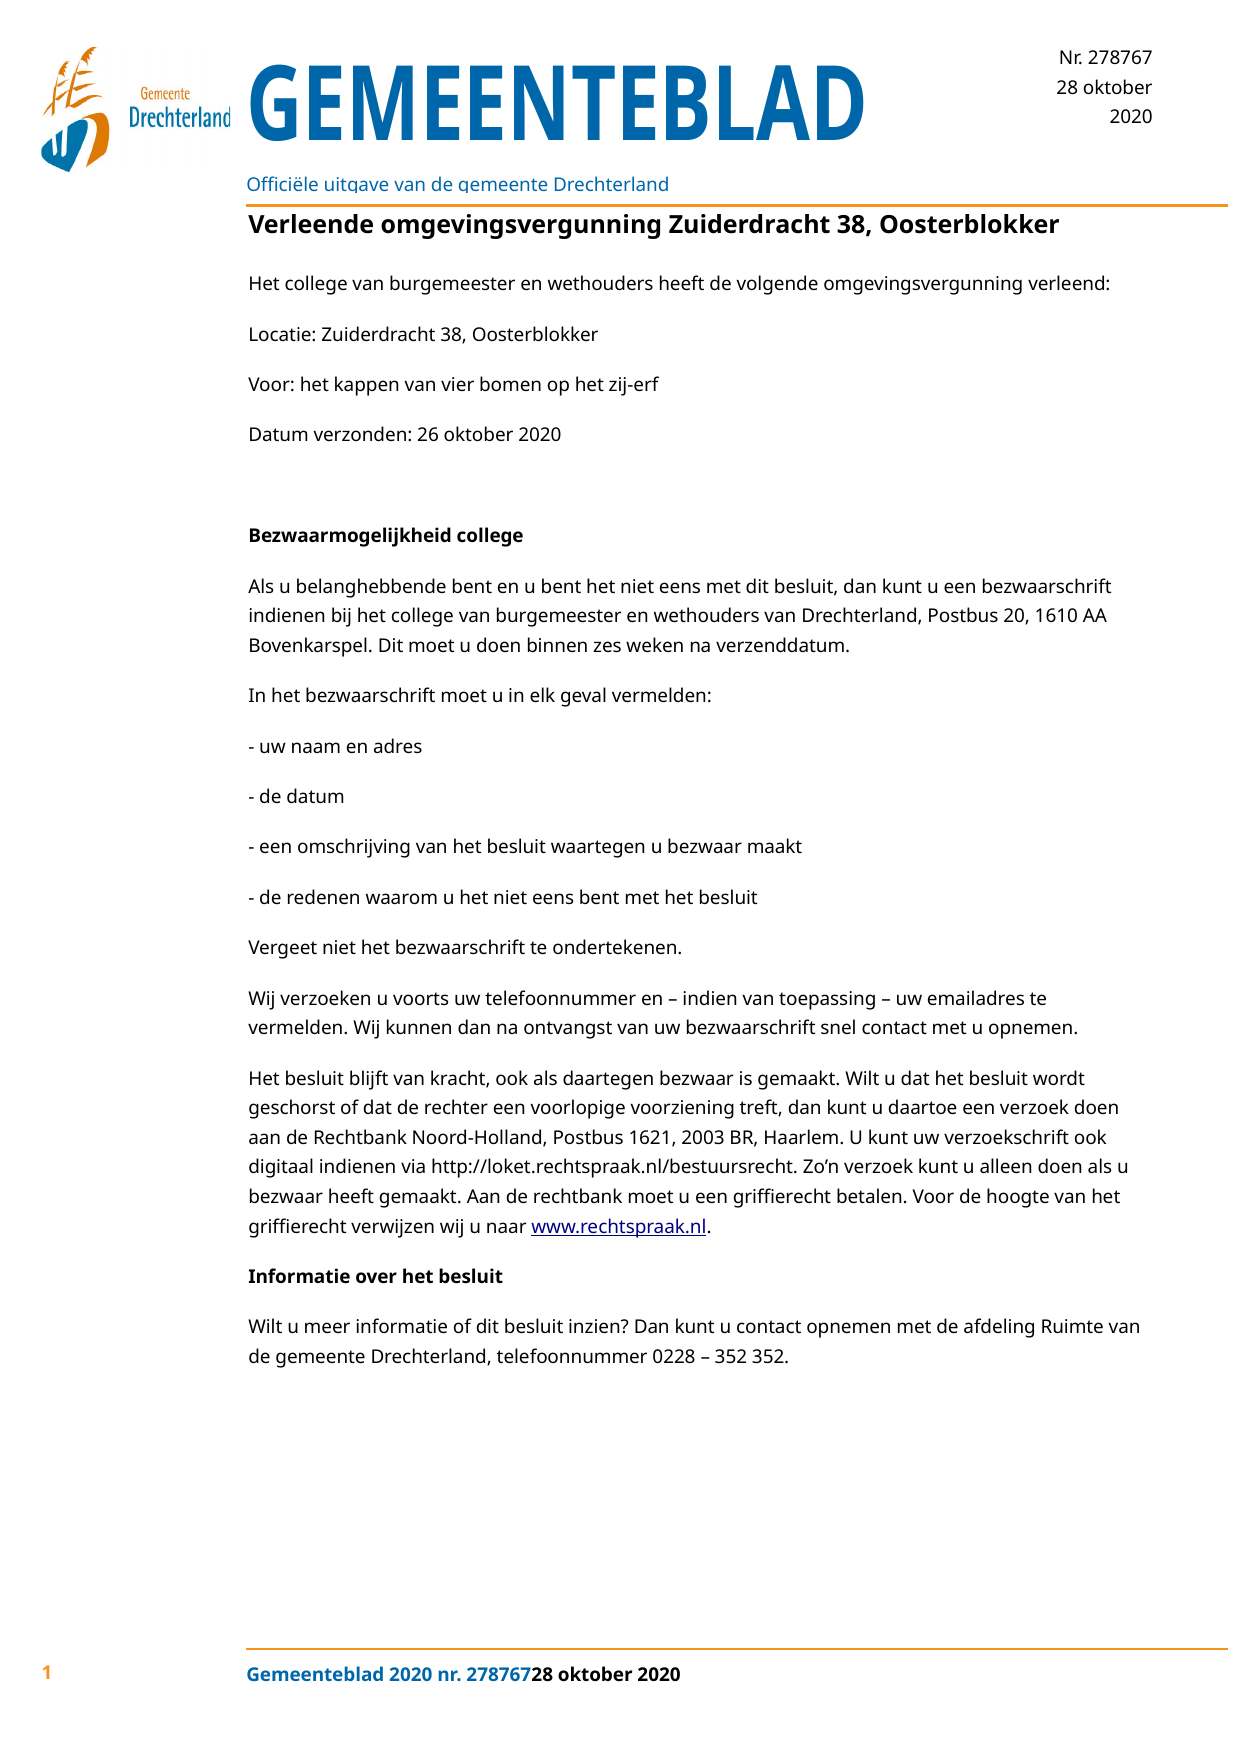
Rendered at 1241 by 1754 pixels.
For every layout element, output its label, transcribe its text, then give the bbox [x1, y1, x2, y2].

text Wij verzoeken u voorts uw telefoonnummer en – indien van toepassing – uw emailadres te vermelden. Wij kunnen dan na ontvangst van uw bezwaarschrift snel contact met u opnemen. [248, 985, 1152, 1040]
text Wilt u meer informatie of dit besluit inzien? Dan kunt u contact opnemen met de afdeling Ruimte van de gemeente Drechterland, telefoonnummer 0228 – 352 352. [248, 1314, 1152, 1369]
text Het besluit blijft van kracht, ook als daartegen bezwaar is gemaakt. Wilt u dat het besluit wordt geschorst of dat de rechter een voorlopige voorziening treft, dan kunt u daartoe een verzoek doen aan de Rechtbank Noord-Holland, Postbus 1621, 2003 BR, Haarlem. U kunt uw verzoekschrift ook digitaal indienen via http://loket.rechtspraak.nl/bestuursrecht. Zo’n verzoek kunt u alleen doen als u bezwaar heeft gemaakt. Aan de rechtbank moet u een griffierecht betalen. Voor de hoogte van het griffierecht verwijzen wij u naar www.rechtspraak.nl. [248, 1065, 1152, 1238]
picture [41, 158, 64, 172]
picture [41, 47, 231, 172]
text - de datum [248, 783, 1152, 809]
text - een omschrijving van het besluit waartegen u bezwaar maakt [248, 834, 1152, 859]
text Datum verzonden: 26 oktober 2020 [248, 422, 1152, 447]
text Locatie: Zuiderdracht 38, Oosterblokker [248, 321, 1152, 346]
text Verleende omgevingsvergunning Zuiderdracht 38, Oosterblokker [248, 207, 1152, 241]
text Bezwaarmogelijkheid college [248, 522, 1152, 548]
text Voor: het kappen van vier bomen op het zij-erf [248, 371, 1152, 397]
text Als u belanghebbende bent en u bent het niet eens met dit besluit, dan kunt u een bezwaarschrift indienen bij het college van burgemeester en wethouders van Drechterland, Postbus 20, 1610 AA Bovenkarspel. Dit moet u doen binnen zes weken na verzenddatum. [248, 573, 1152, 658]
text Het college van burgemeester en wethouders heeft de volgende omgevingsvergunning verleend: [248, 270, 1152, 296]
text Informatie over het besluit [248, 1263, 1152, 1289]
text - de redenen waarom u het niet eens bent met het besluit [248, 884, 1152, 910]
picture [226, 115, 231, 124]
text - uw naam en adres [248, 733, 1152, 758]
text In het bezwaarschrift moet u in elk geval vermelden: [248, 682, 1152, 708]
text Vergeet niet het bezwaarschrift te ondertekenen. [248, 934, 1152, 960]
